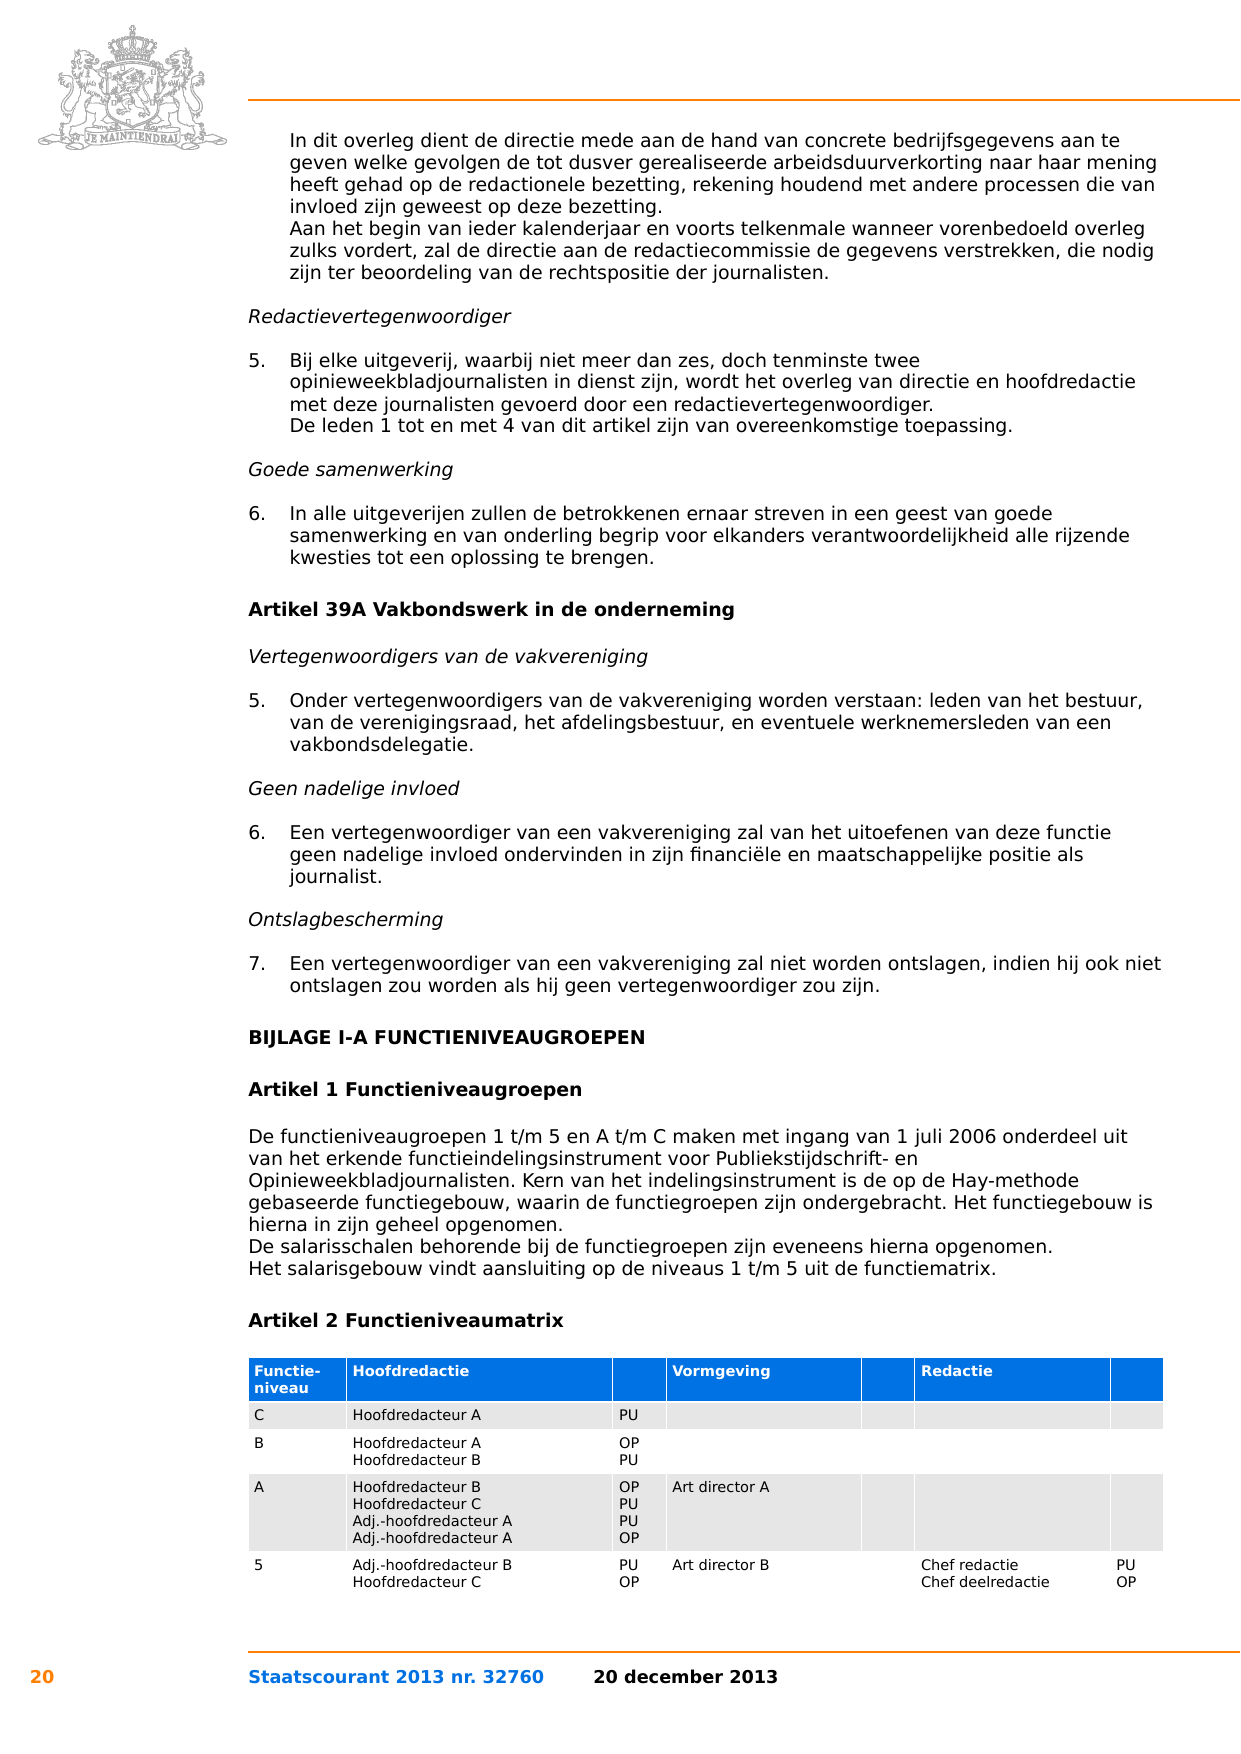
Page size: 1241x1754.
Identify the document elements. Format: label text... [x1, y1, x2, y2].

table_cell OP PU PU OP [613, 1474, 666, 1551]
table_cell Hoofdredacteur B Hoofdredacteur C Adj.-hoofdredacteur A Adj.-hoofdredacteur A [347, 1474, 612, 1551]
table_cell [667, 1403, 861, 1429]
table_header [613, 1358, 666, 1401]
subtitle Geen nadelige invloed [248, 778, 1163, 800]
table_cell Adj.-hoofdredacteur B Hoofdredacteur C [347, 1553, 612, 1596]
text Het salarisgebouw vindt aansluiting op de niveaus 1 t/m 5 uit de functiematrix. [248, 1258, 1163, 1280]
text De leden 1 tot en met 4 van dit artikel zijn van overeenkomstige toepassing. [289, 415, 1163, 437]
text Aan het begin van ieder kalenderjaar en voorts telkenmale wanneer vorenbedoeld overleg zulks vordert, zal de directie aan de redactiecommissie de gegevens verstrekken, die nodig zijn ter beoordeling van de rechtspositie der journalisten. [289, 218, 1163, 284]
table_cell 5 [249, 1553, 346, 1596]
table_cell PU OP [1111, 1553, 1163, 1596]
subtitle Redactievertegenwoordiger [248, 306, 1163, 328]
table_cell B [249, 1430, 346, 1473]
text 6. Een vertegenwoordiger van een vakvereniging zal van het uitoefenen van deze functie geen nadelige invloed ondervinden in zijn financiële en maatschappelijke positie als journalist. [248, 822, 1163, 887]
text De functieniveaugroepen 1 t/m 5 en A t/m C maken met ingang van 1 juli 2006 onderdeel uit van het erkende functieindelingsinstrument voor Publiekstijdschrift- en Opinieweekbladjournalisten. Kern van het indelingsinstrument is de op de Hay-methode gebaseerde functiegebouw, waarin de functiegroepen zijn ondergebracht. Het functiegebouw is hierna in zijn geheel opgenomen. [248, 1126, 1163, 1236]
subtitle Ontslagbescherming [248, 909, 1163, 931]
table_cell [915, 1430, 1110, 1473]
picture [38, 25, 227, 150]
text De salarisschalen behorende bij de functiegroepen zijn eveneens hierna opgenomen. [248, 1236, 1163, 1258]
subtitle Vertegenwoordigers van de vakvereniging [248, 646, 1163, 668]
table_cell [915, 1474, 1110, 1551]
table_cell [667, 1430, 861, 1473]
subtitle Artikel 39A Vakbondswerk in de onderneming [248, 599, 1163, 621]
table_cell [1111, 1474, 1163, 1551]
table_cell A [249, 1474, 346, 1551]
text 5. Bij elke uitgeverij, waarbij niet meer dan zes, doch tenminste twee opinieweekbladjournalisten in dienst zijn, wordt het overleg van directie en hoofdredactie met deze journalisten gevoerd door een redactievertegenwoordiger. [248, 349, 1163, 415]
table_cell Hoofdredacteur A Hoofdredacteur B [347, 1430, 612, 1473]
table_cell [862, 1553, 914, 1596]
table_cell [1111, 1403, 1163, 1429]
table_cell Art director B [667, 1553, 861, 1596]
text 5. Onder vertegenwoordigers van de vakvereniging worden verstaan: leden van het bestuur, van de verenigingsraad, het afdelingsbestuur, en eventuele werknemersleden van een vakbondsdelegatie. [248, 690, 1163, 756]
subtitle Artikel 1 Functieniveaugroepen [248, 1079, 1163, 1101]
table_header Vormgeving [667, 1358, 861, 1401]
table_header [862, 1358, 914, 1401]
subtitle Artikel 2 Functieniveaumatrix [248, 1310, 1163, 1332]
table_header [1111, 1358, 1163, 1401]
text 6. In alle uitgeverijen zullen de betrokkenen ernaar streven in een geest van goede samenwerking en van onderling begrip voor elkanders verantwoordelijkheid alle rijzende kwesties tot een oplossing te brengen. [248, 503, 1163, 569]
subtitle Goede samenwerking [248, 459, 1163, 481]
text In dit overleg dient de directie mede aan de hand van concrete bedrijfsgegevens aan te geven welke gevolgen de tot dusver gerealiseerde arbeidsduurverkorting naar haar mening heeft gehad op de redactionele bezetting, rekening houdend met andere processen die van invloed zijn geweest op deze bezetting. [289, 130, 1163, 218]
table_cell [862, 1430, 914, 1473]
text 7. Een vertegenwoordiger van een vakvereniging zal niet worden ontslagen, indien hij ook niet ontslagen zou worden als hij geen vertegenwoordiger zou zijn. [248, 953, 1163, 997]
table_cell Hoofdredacteur A [347, 1403, 612, 1429]
table_cell PU [613, 1403, 666, 1429]
table_header Functie-niveau [249, 1358, 346, 1401]
subtitle BIJLAGE I-A FUNCTIENIVEAUGROEPEN [248, 1027, 1163, 1049]
table_cell PU OP [613, 1553, 666, 1596]
table_cell Chef redactie Chef deelredactie [915, 1553, 1110, 1596]
table_cell OP PU [613, 1430, 666, 1473]
table_cell Art director A [667, 1474, 861, 1551]
table_cell [915, 1403, 1110, 1429]
table_cell [862, 1474, 914, 1551]
table_cell [862, 1403, 914, 1429]
table_header Redactie [915, 1358, 1110, 1401]
table_cell C [249, 1403, 346, 1429]
table_cell [1111, 1430, 1163, 1473]
table_header Hoofdredactie [347, 1358, 612, 1401]
